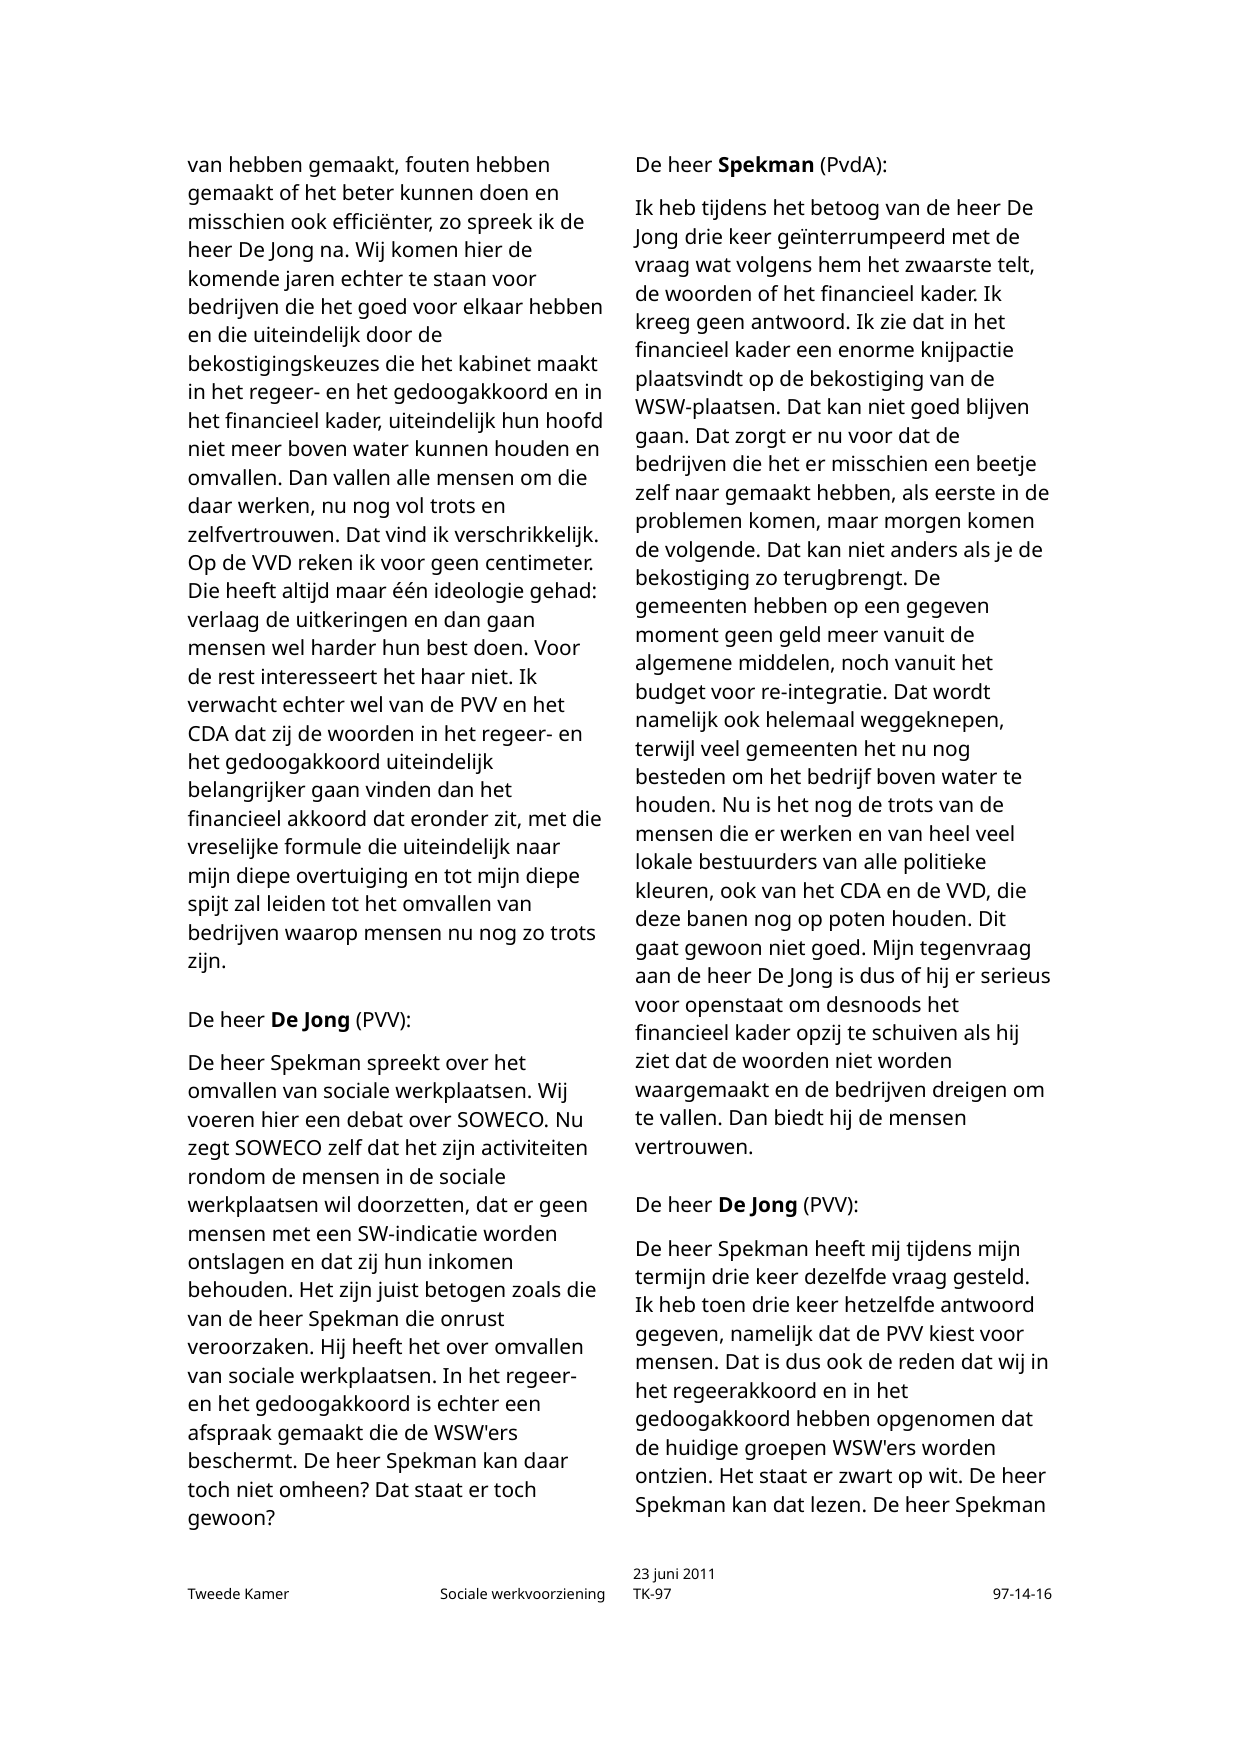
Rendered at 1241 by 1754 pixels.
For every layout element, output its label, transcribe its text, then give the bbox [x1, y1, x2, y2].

text van hebben gemaakt, fouten hebben gemaakt of het beter kunnen doen en misschien ook efficiënter, zo spreek ik de heer De Jong na. Wij komen hier de komende jaren echter te staan voor bedrijven die het goed voor elkaar hebben en die uiteindelijk door de bekostigingskeuzes die het kabinet maakt in het regeer- en het gedoogakkoord en in het financieel kader, uiteindelijk hun hoofd niet meer boven water kunnen houden en omvallen. Dan vallen alle mensen om die daar werken, nu nog vol trots en zelfvertrouwen. Dat vind ik verschrikkelijk. [187, 150, 605, 548]
text Ik heb tijdens het betoog van de heer De Jong drie keer geïnterrumpeerd met de vraag wat volgens hem het zwaarste telt, de woorden of het financieel kader. Ik kreeg geen antwoord. Ik zie dat in het financieel kader een enorme knijpactie plaatsvindt op de bekostiging van de WSW-plaatsen. Dat kan niet goed blijven gaan. Dat zorgt er nu voor dat de bedrijven die het er misschien een beetje zelf naar gemaakt hebben, als eerste in de problemen komen, maar morgen komen de volgende. Dat kan niet anders als je de bekostiging zo terugbrengt. De gemeenten hebben op een gegeven moment geen geld meer vanuit de algemene middelen, noch vanuit het budget voor re-integratie. Dat wordt namelijk ook helemaal weggeknepen, terwijl veel gemeenten het nu nog besteden om het bedrijf boven water te houden. Nu is het nog de trots van de mensen die er werken en van heel veel lokale bestuurders van alle politieke kleuren, ook van het CDA en de VVD, die deze banen nog op poten houden. Dit gaat gewoon niet goed. Mijn tegenvraag aan de heer De Jong is dus of hij er serieus voor openstaat om desnoods het financieel kader opzij te schuiven als hij ziet dat de woorden niet worden waargemaakt en de bedrijven dreigen om te vallen. Dan biedt hij de mensen vertrouwen. [635, 193, 1053, 1160]
text De heer Spekman (PvdA): [635, 150, 1053, 178]
text De heer Spekman spreekt over het omvallen van sociale werkplaatsen. Wij voeren hier een debat over SOWECO. Nu zegt SOWECO zelf dat het zijn activiteiten rondom de mensen in de sociale werkplaatsen wil doorzetten, dat er geen mensen met een SW-indicatie worden ontslagen en dat zij hun inkomen behouden. Het zijn juist betogen zoals die van de heer Spekman die onrust veroorzaken. Hij heeft het over omvallen van sociale werkplaatsen. In het regeer- en het gedoogakkoord is echter een afspraak gemaakt die de WSW'ers beschermt. De heer Spekman kan daar toch niet omheen? Dat staat er toch gewoon? [187, 1048, 605, 1532]
text Op de VVD reken ik voor geen centimeter. Die heeft altijd maar één ideologie gehad: verlaag de uitkeringen en dan gaan mensen wel harder hun best doen. Voor de rest interesseert het haar niet. Ik verwacht echter wel van de PVV en het CDA dat zij de woorden in het regeer- en het gedoogakkoord uiteindelijk belangrijker gaan vinden dan het financieel akkoord dat eronder zit, met die vreselijke formule die uiteindelijk naar mijn diepe overtuiging en tot mijn diepe spijt zal leiden tot het omvallen van bedrijven waarop mensen nu nog zo trots zijn. [187, 548, 605, 975]
text De heer Spekman heeft mij tijdens mijn termijn drie keer dezelfde vraag gesteld. Ik heb toen drie keer hetzelfde antwoord gegeven, namelijk dat de PVV kiest voor mensen. Dat is dus ook de reden dat wij in het regeerakkoord en in het gedoogakkoord hebben opgenomen dat de huidige groepen WSW'ers worden ontzien. Het staat er zwart op wit. De heer Spekman kan dat lezen. De heer Spekman [635, 1234, 1053, 1518]
text De heer De Jong (PVV): [635, 1190, 1053, 1219]
text De heer De Jong (PVV): [187, 1005, 605, 1033]
